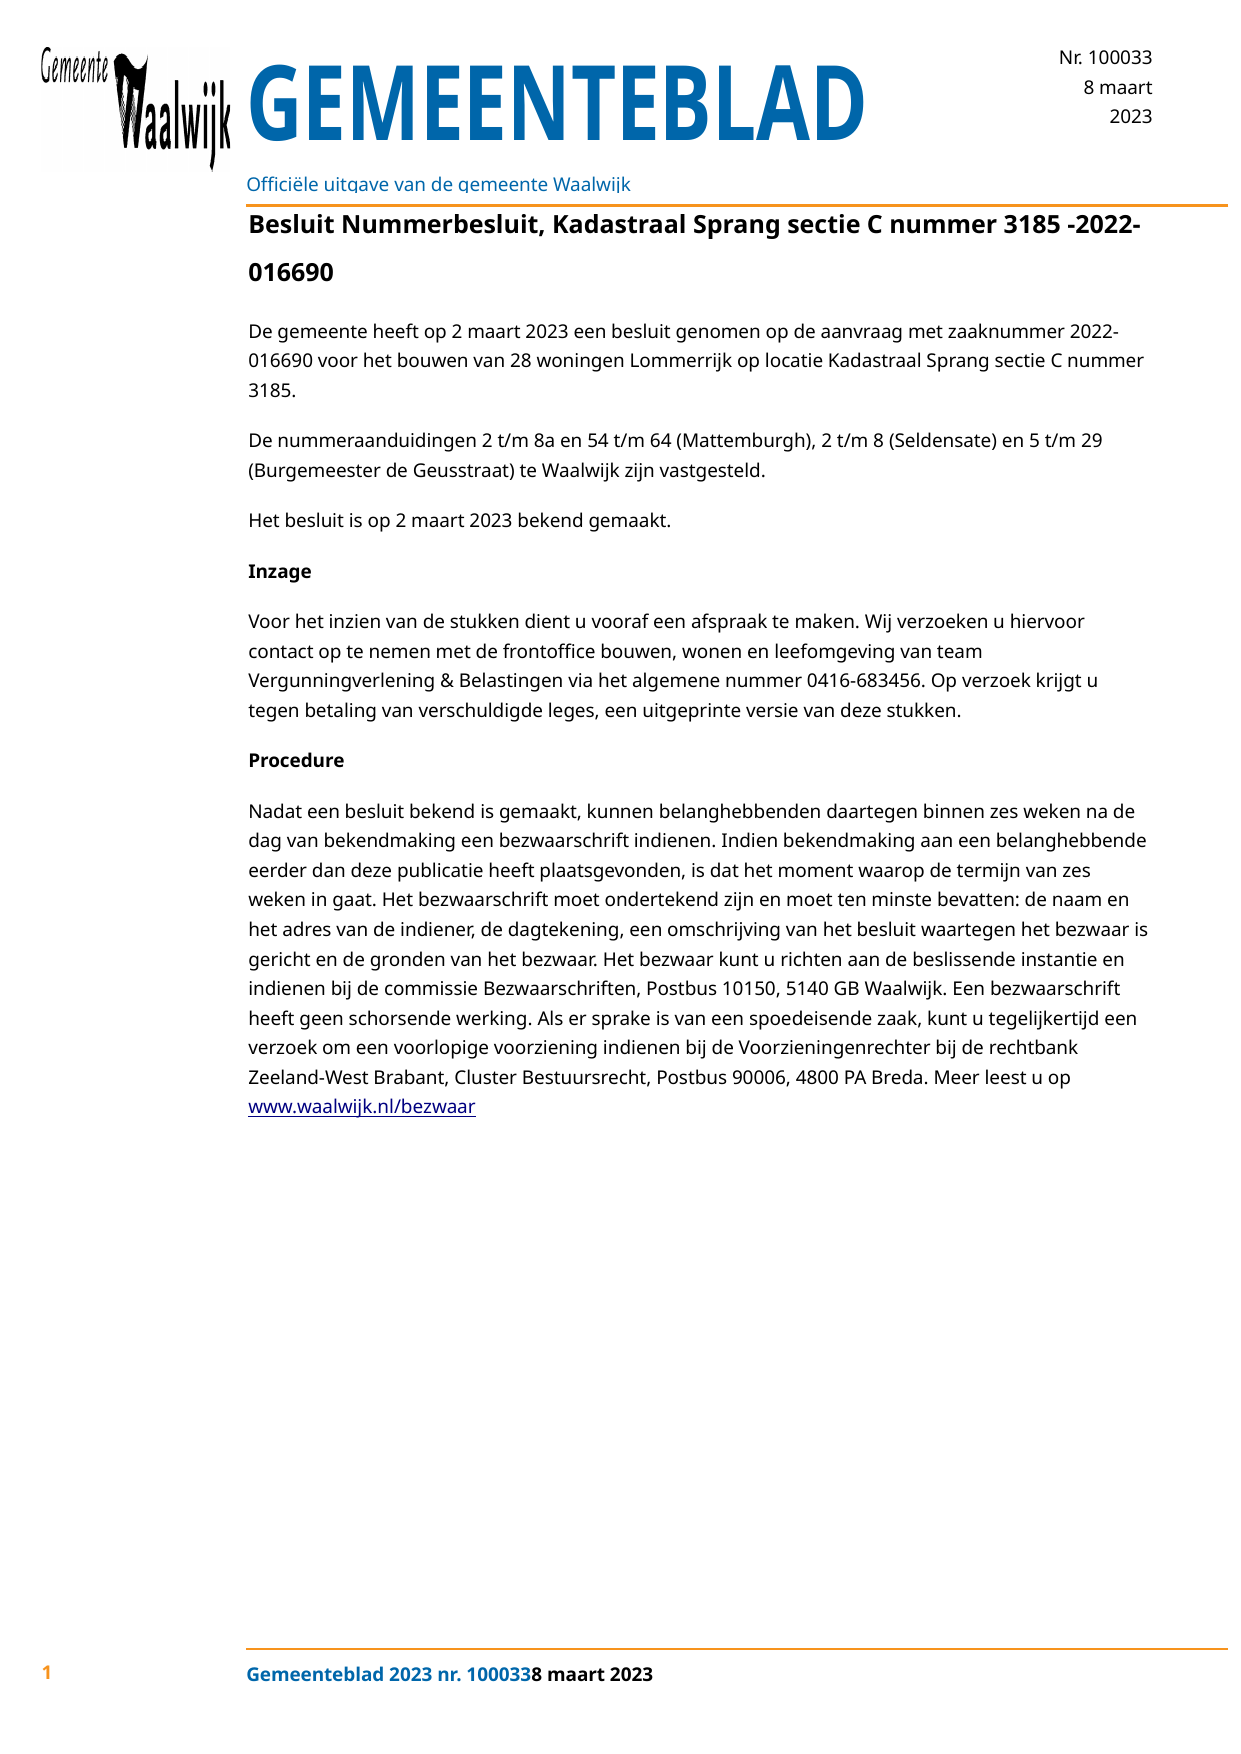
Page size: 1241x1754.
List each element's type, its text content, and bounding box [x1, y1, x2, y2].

text De gemeente heeft op 2 maart 2023 een besluit genomen op de aanvraag met zaaknummer 2022-016690 voor het bouwen van 28 woningen Lommerrijk op locatie Kadastraal Sprang sectie C nummer 3185. [248, 318, 1152, 403]
text Inzage [248, 558, 1152, 584]
text Besluit Nummerbesluit, Kadastraal Sprang sectie C nummer 3185 -2022-016690 [248, 207, 1152, 288]
text Voor het inzien van de stukken dient u vooraf een afspraak te maken. Wij verzoeken u hiervoor contact op te nemen met de frontoffice bouwen, wonen en leefomgeving van team Vergunningverlening & Belastingen via het algemene nummer 0416-683456. Op verzoek krijgt u tegen betaling van verschuldigde leges, een uitgeprinte versie van deze stukken. [248, 608, 1152, 723]
text De nummeraanduidingen 2 t/m 8a en 54 t/m 64 (Mattemburgh), 2 t/m 8 (Seldensate) en 5 t/m 29 (Burgemeester de Geusstraat) te Waalwijk zijn vastgesteld. [248, 427, 1152, 483]
text Procedure [248, 747, 1152, 773]
text Nadat een besluit bekend is gemaakt, kunnen belanghebbenden daartegen binnen zes weken na de dag van bekendmaking een bezwaarschrift indienen. Indien bekendmaking aan een belanghebbende eerder dan deze publicatie heeft plaatsgevonden, is dat het moment waarop de termijn van zes weken in gaat. Het bezwaarschrift moet ondertekend zijn en moet ten minste bevatten: de naam en het adres van de indiener, de dagtekening, een omschrijving van het besluit waartegen het bezwaar is gericht en de gronden van het bezwaar. Het bezwaar kunt u richten aan de beslissende instantie en indienen bij de commissie Bezwaarschriften, Postbus 10150, 5140 GB Waalwijk. Een bezwaarschrift heeft geen schorsende werking. Als er sprake is van een spoedeisende zaak, kunt u tegelijkertijd een verzoek om een voorlopige voorziening indienen bij de Voorzieningenrechter bij de rechtbank Zeeland-West Brabant, Cluster Bestuursrecht, Postbus 90006, 4800 PA Breda. Meer leest u op www.waalwijk.nl/bezwaar [248, 798, 1152, 1119]
text Het besluit is op 2 maart 2023 bekend gemaakt. [248, 507, 1152, 533]
picture [41, 47, 231, 172]
